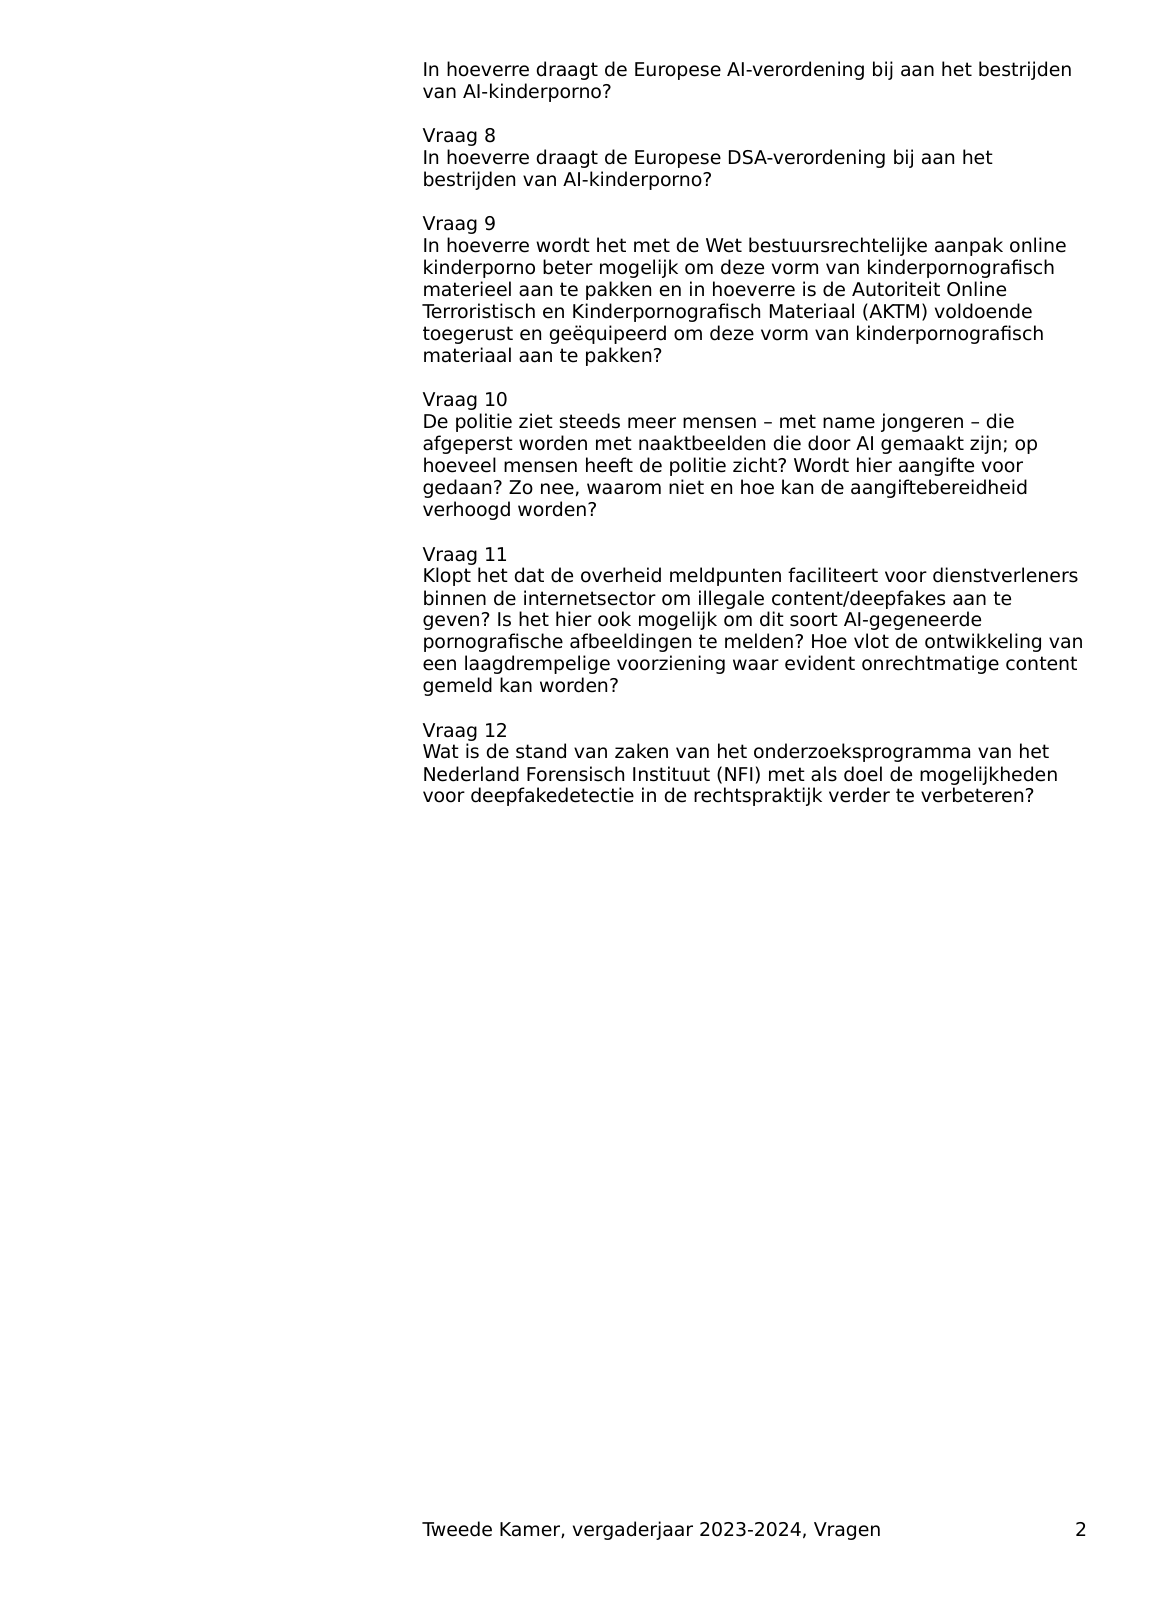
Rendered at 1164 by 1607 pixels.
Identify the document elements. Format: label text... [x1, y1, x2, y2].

text Wat is de stand van zaken van het onderzoeksprogramma van het Nederland Forensisch Instituut (NFI) met als doel de mogelijkheden voor deepfakedetectie in de rechtspraktijk verder te verbeteren? [422, 741, 1087, 807]
text In hoeverre wordt het met de Wet bestuursrechtelijke aanpak online kinderporno beter mogelijk om deze vorm van kinderpornografisch materieel aan te pakken en in hoeverre is de Autoriteit Online Terroristisch en Kinderpornografisch Materiaal (AKTM) voldoende toegerust en geëquipeerd om deze vorm van kinderpornografisch materiaal aan te pakken? [422, 235, 1087, 367]
text Vraag 8 [422, 125, 1087, 147]
text Vraag 9 [422, 213, 1087, 235]
text Vraag 12 [422, 719, 1087, 741]
text De politie ziet steeds meer mensen – met name jongeren – die afgeperst worden met naaktbeelden die door AI gemaakt zijn; op hoeveel mensen heeft de politie zicht? Wordt hier aangifte voor gedaan? Zo nee, waarom niet en hoe kan de aangiftebereidheid verhoogd worden? [422, 411, 1087, 521]
text In hoeverre draagt de Europese AI-verordening bij aan het bestrijden van AI-kinderporno? [422, 59, 1087, 103]
text Klopt het dat de overheid meldpunten faciliteert voor dienstverleners binnen de internetsector om illegale content/deepfakes aan te geven? Is het hier ook mogelijk om dit soort AI-gegeneerde pornografische afbeeldingen te melden? Hoe vlot de ontwikkeling van een laagdrempelige voorziening waar evident onrechtmatige content gemeld kan worden? [422, 565, 1087, 697]
text Vraag 10 [422, 389, 1087, 411]
text In hoeverre draagt de Europese DSA-verordening bij aan het bestrijden van AI-kinderporno? [422, 147, 1087, 191]
text Vraag 11 [422, 543, 1087, 565]
